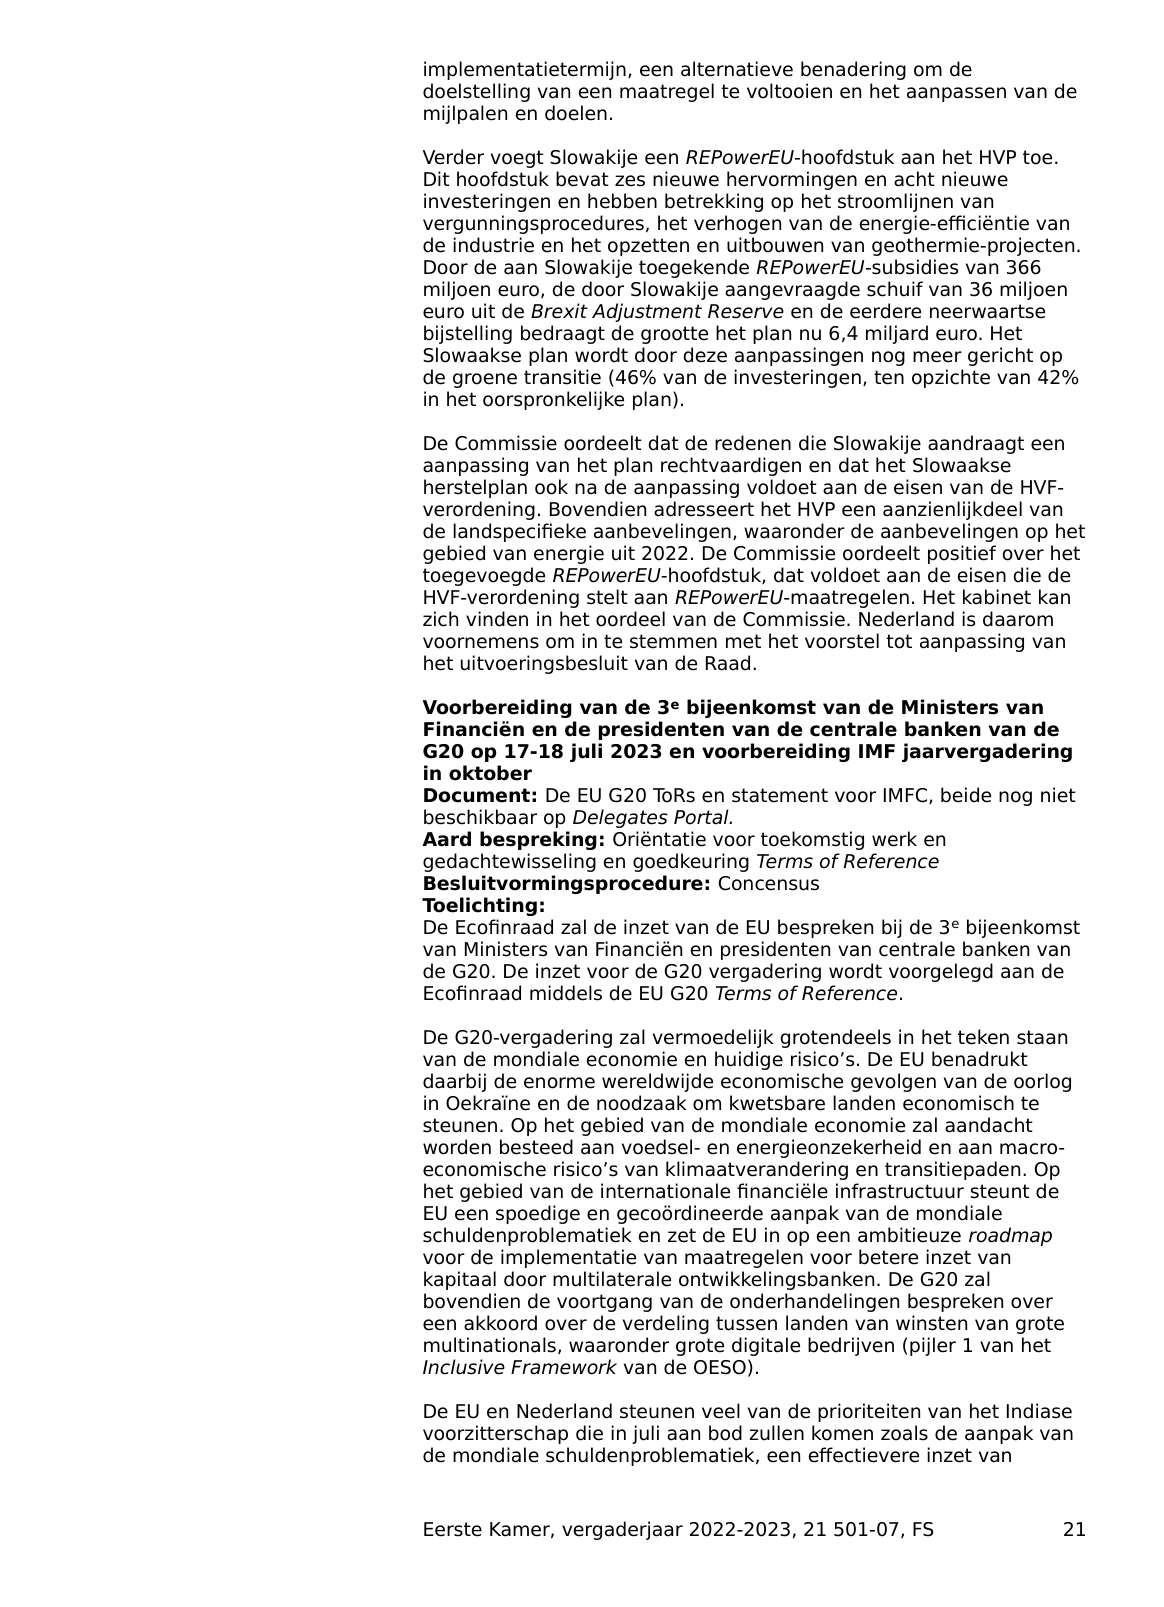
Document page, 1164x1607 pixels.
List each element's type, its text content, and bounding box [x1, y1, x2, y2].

text Voorbereiding van de 3e bijeenkomst van de Ministers van Financiën en de presidenten van de centrale banken van de G20 op 17-18 juli 2023 en voorbereiding IMF jaarvergadering in oktober [422, 697, 1087, 785]
text De EU en Nederland steunen veel van de prioriteiten van het Indiase voorzitterschap die in juli aan bod zullen komen zoals de aanpak van de mondiale schuldenproblematiek, een effectievere inzet van [422, 1401, 1087, 1467]
text Verder voegt Slowakije een REPowerEU-hoofdstuk aan het HVP toe. Dit hoofdstuk bevat zes nieuwe hervormingen en acht nieuwe investeringen en hebben betrekking op het stroomlijnen van vergunningsprocedures, het verhogen van de energie-efficiëntie van de industrie en het opzetten en uitbouwen van geothermie-projecten. Door de aan Slowakije toegekende REPowerEU-subsidies van 366 miljoen euro, de door Slowakije aangevraagde schuif van 36 miljoen euro uit de Brexit Adjustment Reserve en de eerdere neerwaartse bijstelling bedraagt de grootte het plan nu 6,4 miljard euro. Het Slowaakse plan wordt door deze aanpassingen nog meer gericht op de groene transitie (46% van de investeringen, ten opzichte van 42% in het oorspronkelijke plan). [422, 147, 1087, 411]
text Document: De EU G20 ToRs en statement voor IMFC, beide nog niet beschikbaar op Delegates Portal. [422, 785, 1087, 829]
text Aard bespreking: Oriëntatie voor toekomstig werk en gedachtewisseling en goedkeuring Terms of Reference [422, 829, 1087, 873]
text Besluitvormingsprocedure: Concensus [422, 873, 1087, 895]
text De Commissie oordeelt dat de redenen die Slowakije aandraagt een aanpassing van het plan rechtvaardigen en dat het Slowaakse herstelplan ook na de aanpassing voldoet aan de eisen van de HVF-verordening. Bovendien adresseert het HVP een aanzienlijkdeel van de landspecifieke aanbevelingen, waaronder de aanbevelingen op het gebied van energie uit 2022. De Commissie oordeelt positief over het toegevoegde REPowerEU-hoofdstuk, dat voldoet aan de eisen die de HVF-verordening stelt aan REPowerEU-maatregelen. Het kabinet kan zich vinden in het oordeel van de Commissie. Nederland is daarom voornemens om in te stemmen met het voorstel tot aanpassing van het uitvoeringsbesluit van de Raad. [422, 433, 1087, 675]
text implementatietermijn, een alternatieve benadering om de doelstelling van een maatregel te voltooien en het aanpassen van de mijlpalen en doelen. [422, 59, 1087, 125]
text De G20-vergadering zal vermoedelijk grotendeels in het teken staan van de mondiale economie en huidige risico’s. De EU benadrukt daarbij de enorme wereldwijde economische gevolgen van de oorlog in Oekraïne en de noodzaak om kwetsbare landen economisch te steunen. Op het gebied van de mondiale economie zal aandacht worden besteed aan voedsel- en energieonzekerheid en aan macro-economische risico’s van klimaatverandering en transitiepaden. Op het gebied van de internationale financiële infrastructuur steunt de EU een spoedige en gecoördineerde aanpak van de mondiale schuldenproblematiek en zet de EU in op een ambitieuze roadmap voor de implementatie van maatregelen voor betere inzet van kapitaal door multilaterale ontwikkelingsbanken. De G20 zal bovendien de voortgang van de onderhandelingen bespreken over een akkoord over de verdeling tussen landen van winsten van grote multinationals, waaronder grote digitale bedrijven (pijler 1 van het Inclusive Framework van de OESO). [422, 1027, 1087, 1379]
text De Ecofinraad zal de inzet van de EU bespreken bij de 3e bijeenkomst van Ministers van Financiën en presidenten van centrale banken van de G20. De inzet voor de G20 vergadering wordt voorgelegd aan de Ecofinraad middels de EU G20 Terms of Reference. [422, 917, 1087, 1005]
text Toelichting: [422, 895, 1087, 917]
